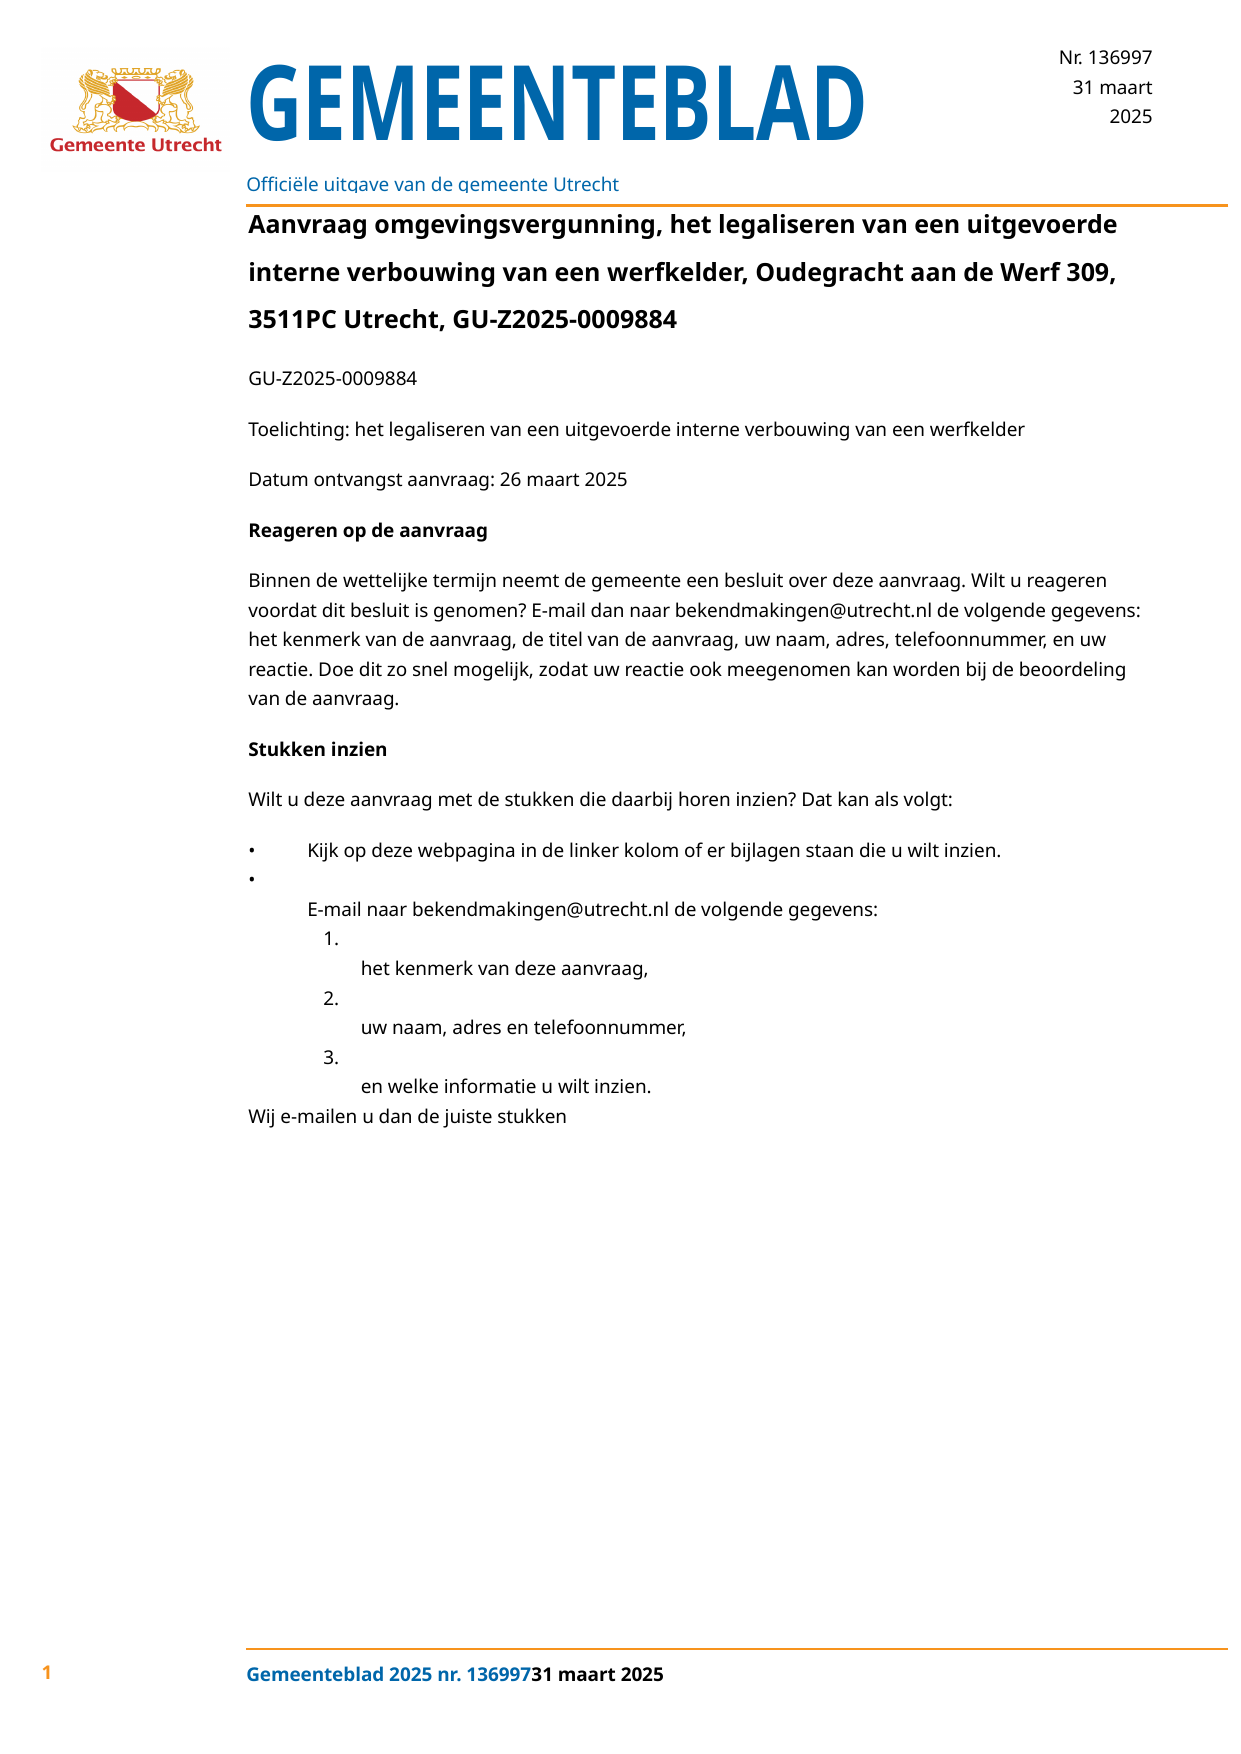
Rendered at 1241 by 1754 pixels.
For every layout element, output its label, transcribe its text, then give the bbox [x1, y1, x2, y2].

text Stukken inzien [248, 736, 1152, 762]
text Wij e-mailen u dan de juiste stukken [248, 1103, 1152, 1129]
text Reageren op de aanvraag [248, 517, 1152, 542]
list het kenmerk van deze aanvraag, [323, 955, 1152, 981]
text Datum ontvangst aanvraag: 26 maart 2025 [248, 466, 1152, 492]
text Binnen de wettelijke termijn neemt de gemeente een besluit over deze aanvraag. Wilt u reageren voordat dit besluit is genomen? E-mail dan naar bekendmakingen@utrecht.nl de volgende gegevens: het kenmerk van de aanvraag, de titel van de aanvraag, uw naam, adres, telefoonnummer, en uw reactie. Doe dit zo snel mogelijk, zodat uw reactie ook meegenomen kan worden bij de beoordeling van de aanvraag. [248, 567, 1152, 711]
text Aanvraag omgevingsvergunning, het legaliseren van een uitgevoerde interne verbouwing van een werfkelder, Oudegracht aan de Werf 309, 3511PC Utrecht, GU-Z2025-0009884 [248, 207, 1152, 336]
list en welke informatie u wilt inzien. [323, 1073, 1152, 1099]
text GU-Z2025-0009884 [248, 366, 1152, 391]
list Kijk op deze webpagina in de linker kolom of er bijlagen staan die u wilt inzien. [248, 837, 1152, 862]
picture [41, 47, 231, 172]
list uw naam, adres en telefoonnummer, [323, 1014, 1152, 1040]
list E-mail naar bekendmakingen@utrecht.nl de volgende gegevens: [248, 896, 1152, 922]
text Toelichting: het legaliseren van een uitgevoerde interne verbouwing van een werfkelder [248, 416, 1152, 442]
text Wilt u deze aanvraag met de stukken die daarbij horen inzien? Dat kan als volgt: [248, 786, 1152, 812]
